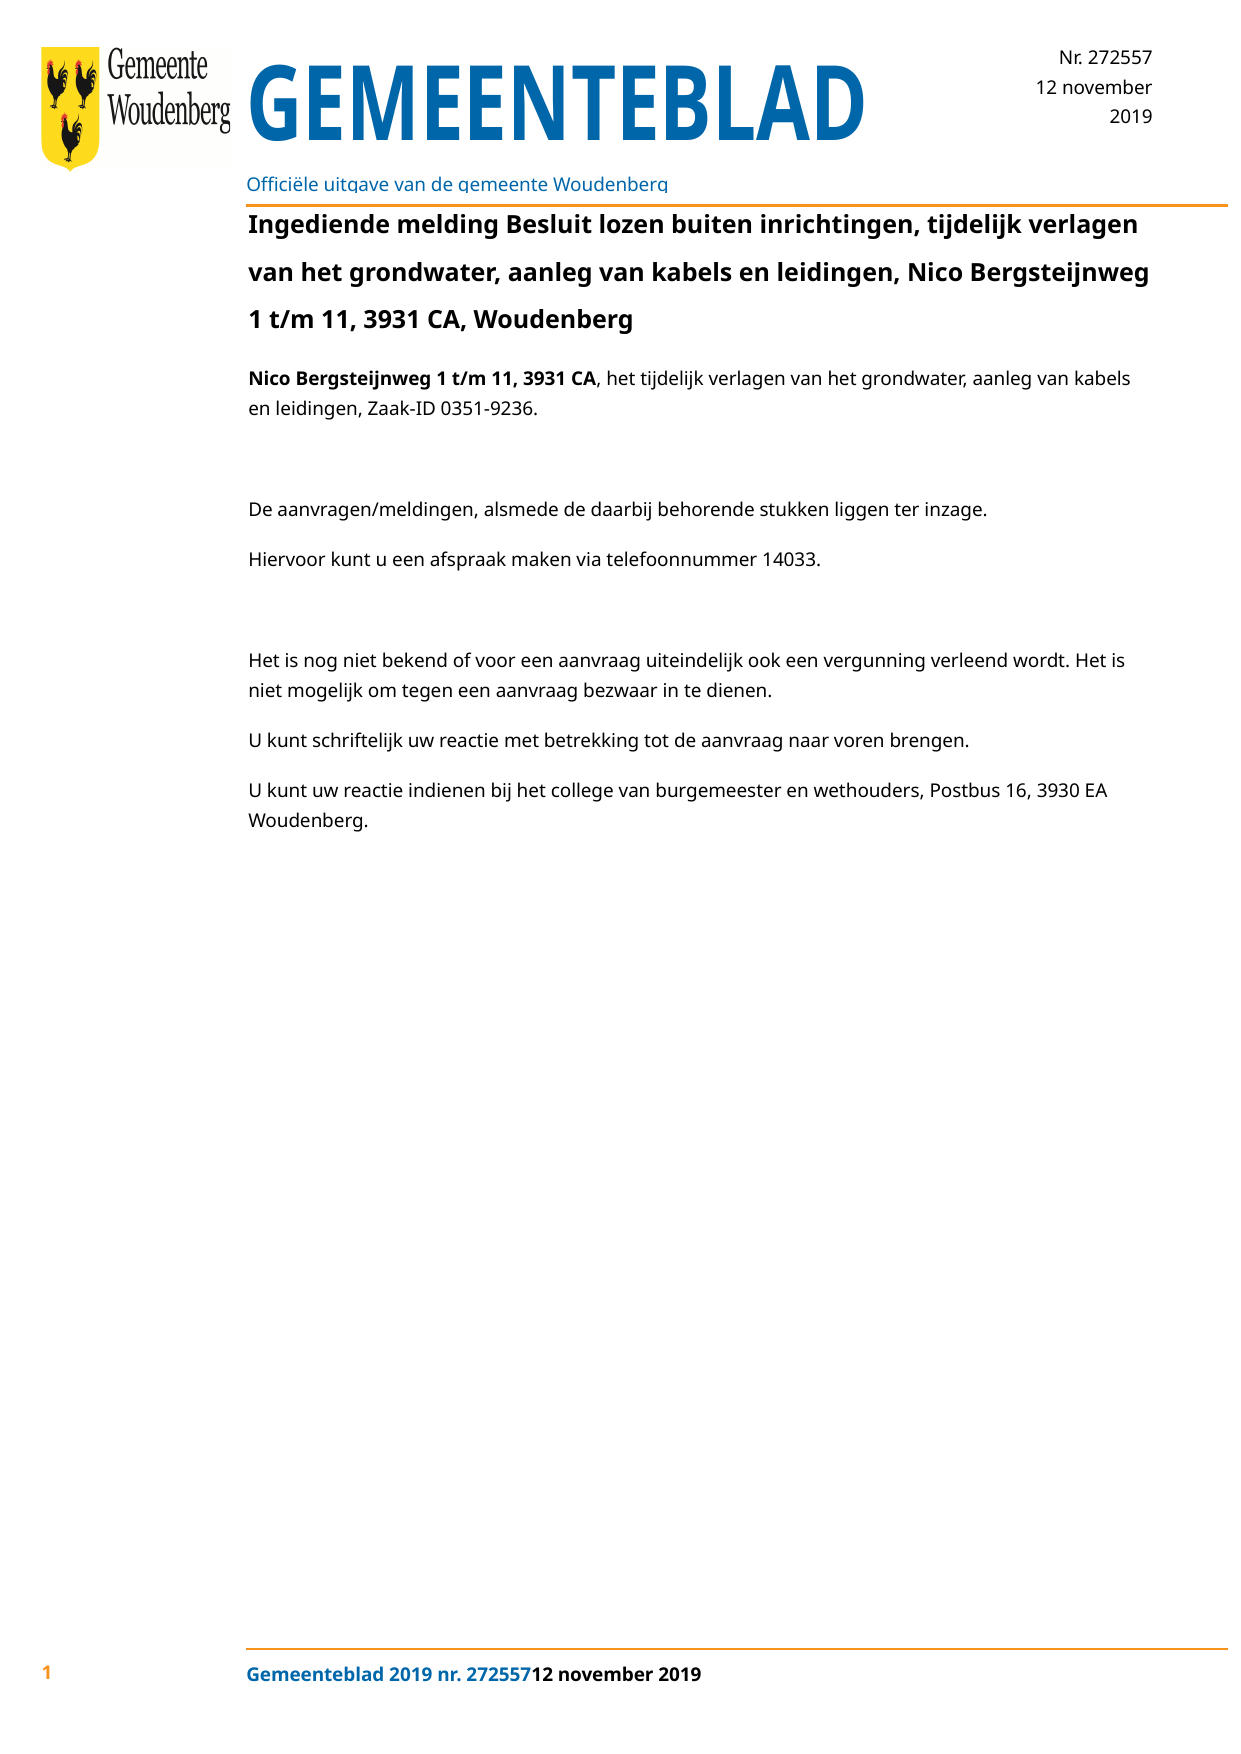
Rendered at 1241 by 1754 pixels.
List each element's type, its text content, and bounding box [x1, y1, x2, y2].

text De aanvragen/meldingen, alsmede de daarbij behorende stukken liggen ter inzage. [248, 496, 1152, 522]
text Ingediende melding Besluit lozen buiten inrichtingen, tijdelijk verlagen van het grondwater, aanleg van kabels en leidingen, Nico Bergsteijnweg 1 t/m 11, 3931 CA, Woudenberg [248, 207, 1152, 336]
text U kunt uw reactie indienen bij het college van burgemeester en wethouders, Postbus 16, 3930 EA Woudenberg. [248, 778, 1152, 833]
text Nico Bergsteijnweg 1 t/m 11, 3931 CA, het tijdelijk verlagen van het grondwater, aanleg van kabels en leidingen, Zaak-ID 0351-9236. [248, 366, 1152, 421]
text Het is nog niet bekend of voor een aanvraag uiteindelijk ook een vergunning verleend wordt. Het is niet mogelijk om tegen een aanvraag bezwaar in te dienen. [248, 647, 1152, 702]
picture [41, 47, 231, 172]
text Hiervoor kunt u een afspraak maken via telefoonnummer 14033. [248, 546, 1152, 572]
text U kunt schriftelijk uw reactie met betrekking tot de aanvraag naar voren brengen. [248, 727, 1152, 753]
